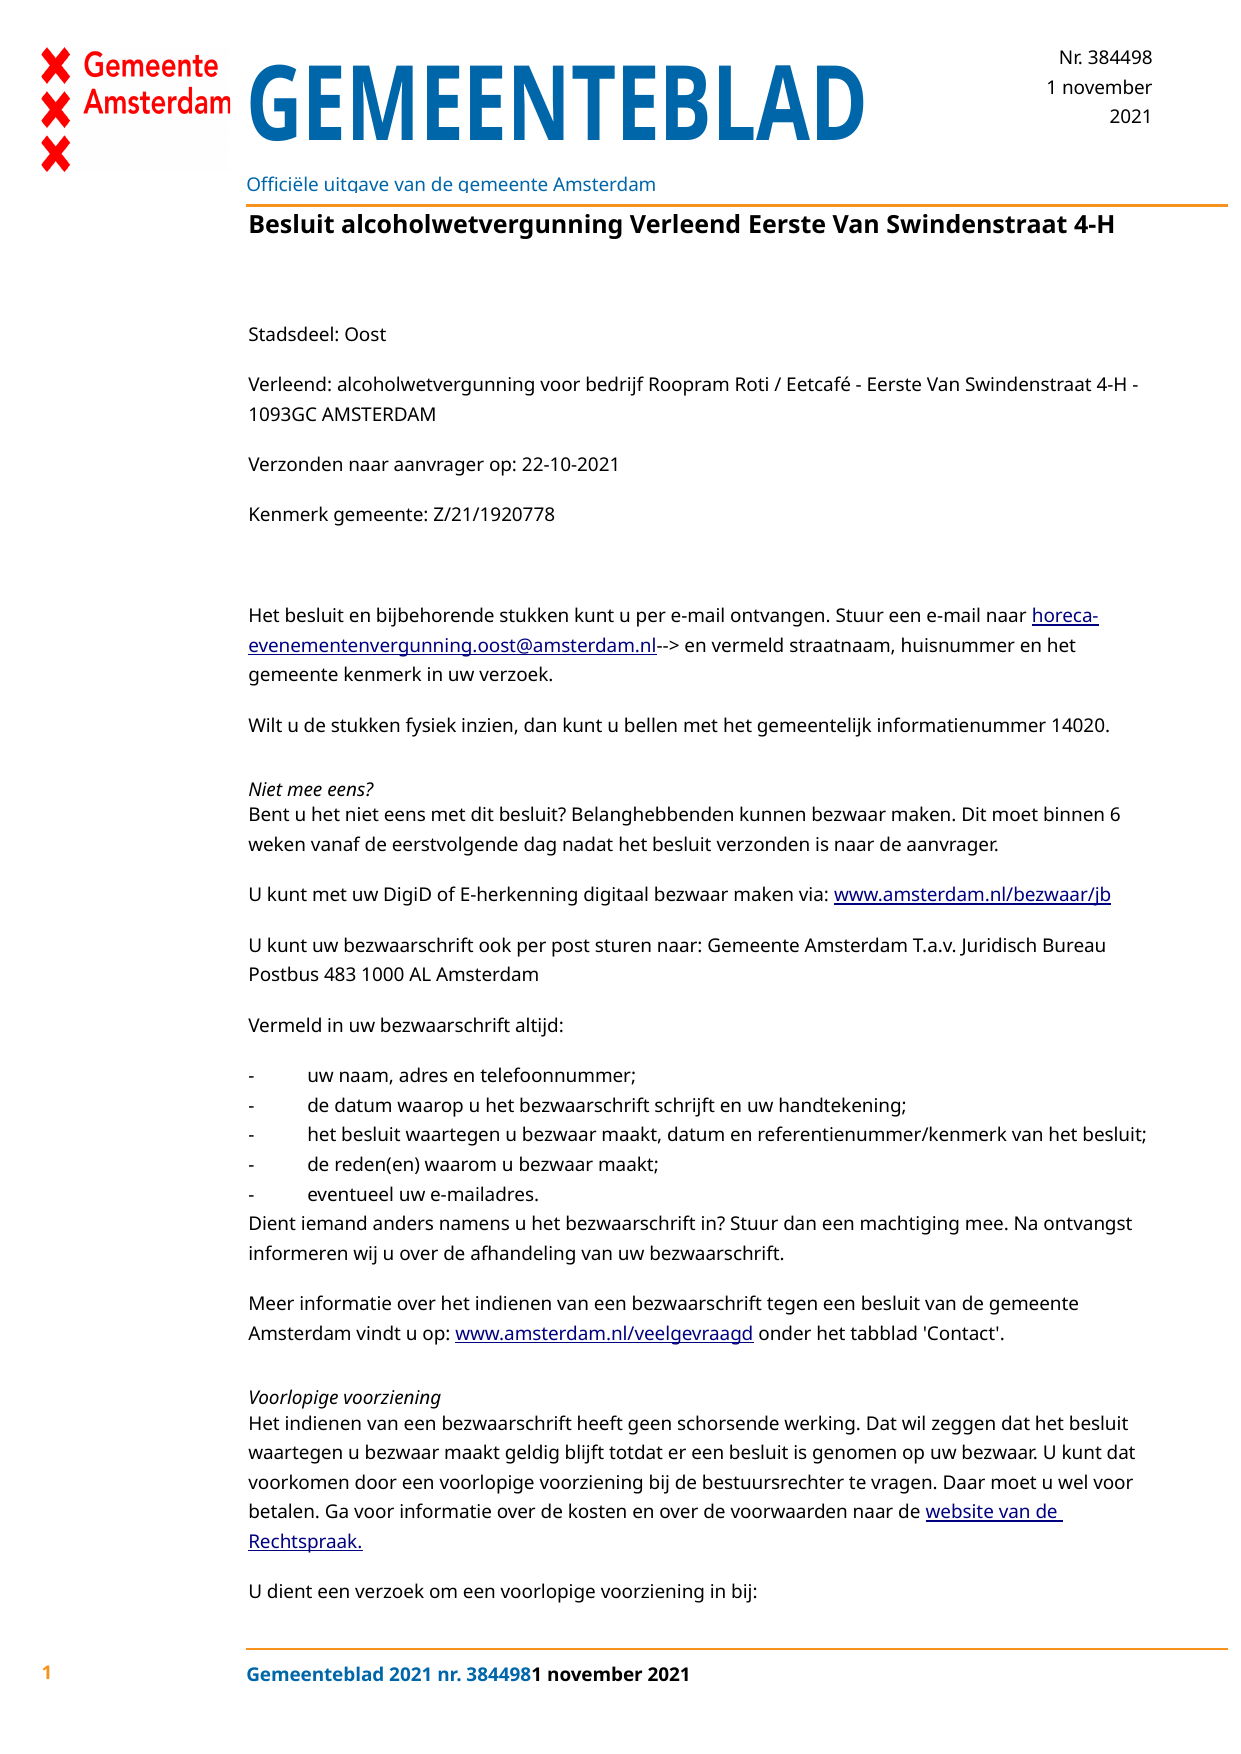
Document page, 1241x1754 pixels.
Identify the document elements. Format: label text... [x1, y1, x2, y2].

text Het indienen van een bezwaarschrift heeft geen schorsende werking. Dat wil zeggen dat het besluit waartegen u bezwaar maakt geldig blijft totdat er een besluit is genomen op uw bezwaar. U kunt dat voorkomen door een voorlopige voorziening bij de bestuursrechter te vragen. Daar moet u wel voor betalen. Ga voor informatie over de kosten en over de voorwaarden naar de website van de Rechtspraak. [248, 1410, 1152, 1554]
list het besluit waartegen u bezwaar maakt, datum en referentienummer/kenmerk van het besluit; [248, 1122, 1152, 1147]
list uw naam, adres en telefoonnummer; [248, 1062, 1152, 1088]
text U kunt met uw DigiD of E-herkenning digitaal bezwaar maken via: www.amsterdam.nl/bezwaar/jb [248, 882, 1152, 907]
text Kenmerk gemeente: Z/21/1920778 [248, 502, 1152, 527]
text U kunt uw bezwaarschrift ook per post sturen naar: Gemeente Amsterdam T.a.v. Juridisch Bureau Postbus 483 1000 AL Amsterdam [248, 932, 1152, 987]
text Meer informatie over het indienen van een bezwaarschrift tegen een besluit van de gemeente Amsterdam vindt u op: www.amsterdam.nl/veelgevraagd onder het tabblad 'Contact'. [248, 1290, 1152, 1346]
text Voorlopige voorziening [248, 1384, 1152, 1410]
text Vermeld in uw bezwaarschrift altijd: [248, 1012, 1152, 1038]
text Het besluit en bijbehorende stukken kunt u per e-mail ontvangen. Stuur een e-mail naar horeca-evenementenvergunning.oost@amsterdam.nl--> en vermeld straatnaam, huisnummer en het gemeente kenmerk in uw verzoek. [248, 602, 1152, 687]
picture [41, 47, 231, 172]
list de reden(en) waarom u bezwaar maakt; [248, 1151, 1152, 1177]
text Bent u het niet eens met dit besluit? Belanghebbenden kunnen bezwaar maken. Dit moet binnen 6 weken vanaf de eerstvolgende dag nadat het besluit verzonden is naar de aanvrager. [248, 802, 1152, 857]
text Verzonden naar aanvrager op: 22-10-2021 [248, 451, 1152, 477]
list eventueel uw e-mailadres. [248, 1181, 1152, 1207]
text Wilt u de stukken fysiek inzien, dan kunt u bellen met het gemeentelijk informatienummer 14020. [248, 712, 1152, 738]
list de datum waarop u het bezwaarschrift schrijft en uw handtekening; [248, 1092, 1152, 1118]
text Dient iemand anders namens u het bezwaarschrift in? Stuur dan een machtiging mee. Na ontvangst informeren wij u over de afhandeling van uw bezwaarschrift. [248, 1210, 1152, 1266]
text U dient een verzoek om een voorlopige voorziening in bij: [248, 1578, 1152, 1604]
text Verleend: alcoholwetvergunning voor bedrijf Roopram Roti / Eetcafé - Eerste Van Swindenstraat 4-H - 1093GC AMSTERDAM [248, 371, 1152, 426]
text Besluit alcoholwetvergunning Verleend Eerste Van Swindenstraat 4-H [248, 207, 1152, 241]
text Stadsdeel: Oost [248, 321, 1152, 346]
text Niet mee eens? [248, 776, 1152, 802]
